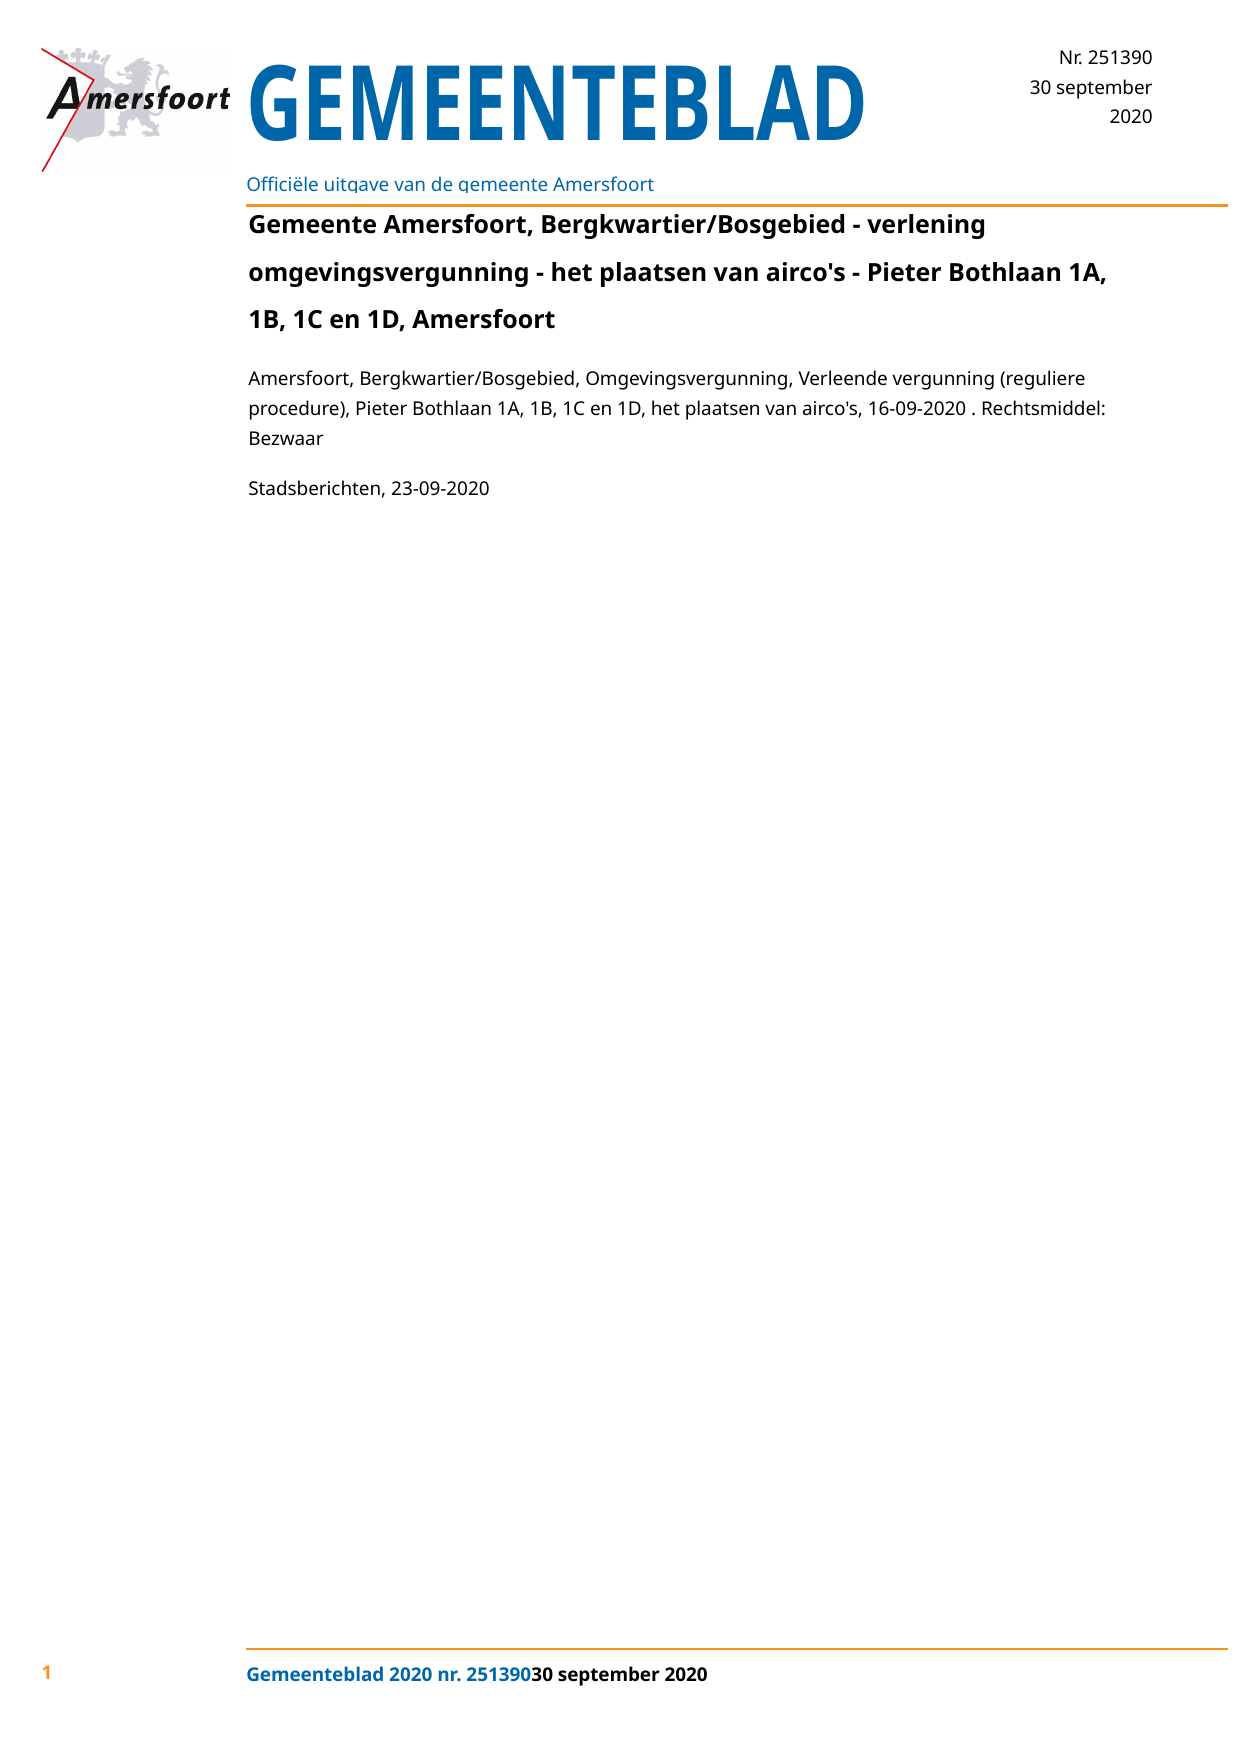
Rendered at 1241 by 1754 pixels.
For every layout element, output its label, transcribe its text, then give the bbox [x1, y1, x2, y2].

text Gemeente Amersfoort, Bergkwartier/Bosgebied - verlening omgevingsvergunning - het plaatsen van airco's - Pieter Bothlaan 1A, 1B, 1C en 1D, Amersfoort [248, 207, 1152, 336]
text Stadsberichten, 23-09-2020 [248, 475, 1152, 501]
text Amersfoort, Bergkwartier/Bosgebied, Omgevingsvergunning, Verleende vergunning (reguliere procedure), Pieter Bothlaan 1A, 1B, 1C en 1D, het plaatsen van airco's, 16-09-2020 . Rechtsmiddel: Bezwaar [248, 366, 1152, 450]
picture [41, 47, 231, 172]
